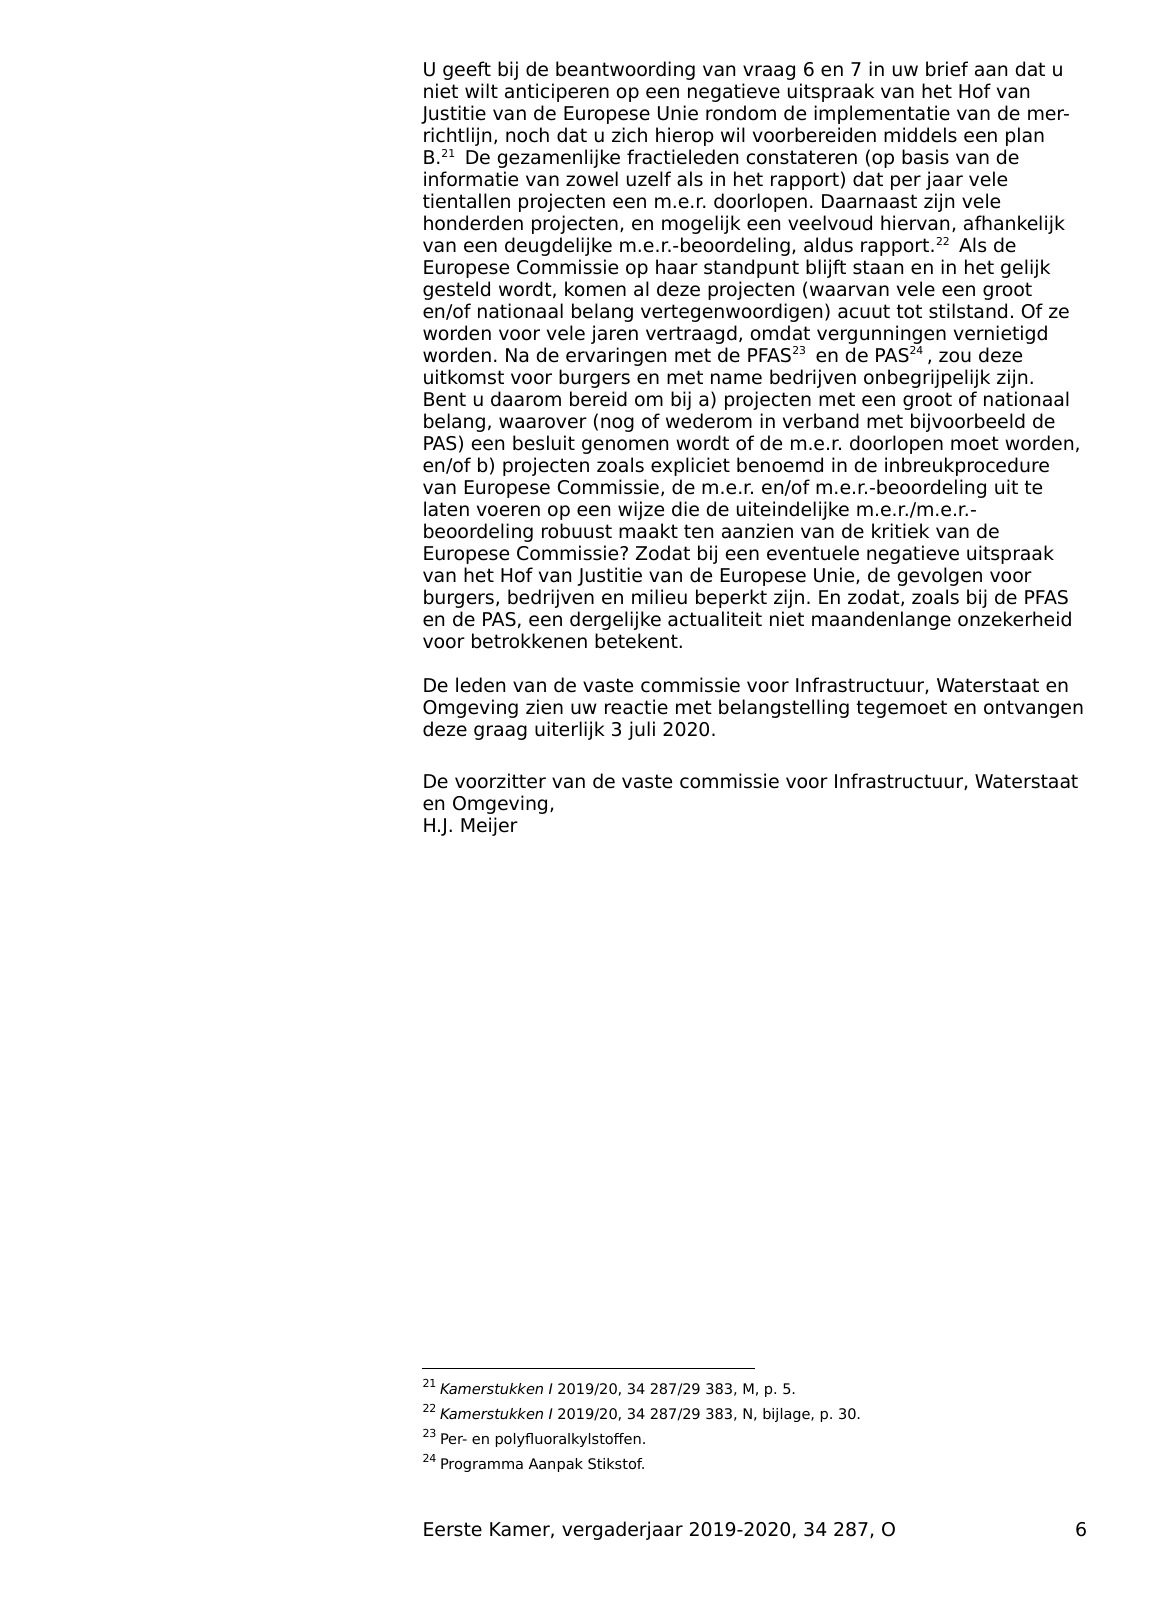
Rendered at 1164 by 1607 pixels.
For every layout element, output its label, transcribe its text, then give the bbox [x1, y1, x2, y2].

text Kamerstukken I 2019/20, 34 287/29 383, N, bijlage, p. 30. [422, 1402, 1087, 1424]
text U geeft bij de beantwoording van vraag 6 en 7 in uw brief aan dat u niet wilt anticiperen op een negatieve uitspraak van het Hof van Justitie van de Europese Unie rondom de implementatie van de mer-richtlijn, noch dat u zich hierop wil voorbereiden middels een plan B. De gezamenlijke fractieleden constateren (op basis van de informatie van zowel uzelf als in het rapport) dat per jaar vele tientallen projecten een m.e.r. doorlopen. Daarnaast zijn vele honderden projecten, en mogelijk een veelvoud hiervan, afhankelijk van een deugdelijke m.e.r.-beoordeling, aldus rapport. Als de Europese Commissie op haar standpunt blijft staan en in het gelijk gesteld wordt, komen al deze projecten (waarvan vele een groot en/of nationaal belang vertegenwoordigen) acuut tot stilstand. Of ze worden voor vele jaren vertraagd, omdat vergunningen vernietigd worden. Na de ervaringen met de PFAS en de PAS, zou deze uitkomst voor burgers en met name bedrijven onbegrijpelijk zijn. [422, 59, 1087, 389]
text Programma Aanpak Stikstof. [422, 1452, 1087, 1474]
text Kamerstukken I 2019/20, 34 287/29 383, M, p. 5. [422, 1377, 1087, 1399]
text De leden van de vaste commissie voor Infrastructuur, Waterstaat en Omgeving zien uw reactie met belangstelling tegemoet en ontvangen deze graag uiterlijk 3 juli 2020. [422, 675, 1087, 741]
text De voorzitter van de vaste commissie voor Infrastructuur, Waterstaat en Omgeving, H.J. Meijer [422, 771, 1087, 837]
text Per- en polyfluoralkylstoffen. [422, 1427, 1087, 1449]
text Bent u daarom bereid om bij a) projecten met een groot of nationaal belang, waarover (nog of wederom in verband met bijvoorbeeld de PAS) een besluit genomen wordt of de m.e.r. doorlopen moet worden, en/of b) projecten zoals expliciet benoemd in de inbreukprocedure van Europese Commissie, de m.e.r. en/of m.e.r.-beoordeling uit te laten voeren op een wijze die de uiteindelijke m.e.r./m.e.r.-beoordeling robuust maakt ten aanzien van de kritiek van de Europese Commissie? Zodat bij een eventuele negatieve uitspraak van het Hof van Justitie van de Europese Unie, de gevolgen voor burgers, bedrijven en milieu beperkt zijn. En zodat, zoals bij de PFAS en de PAS, een dergelijke actualiteit niet maandenlange onzekerheid voor betrokkenen betekent. [422, 389, 1087, 652]
